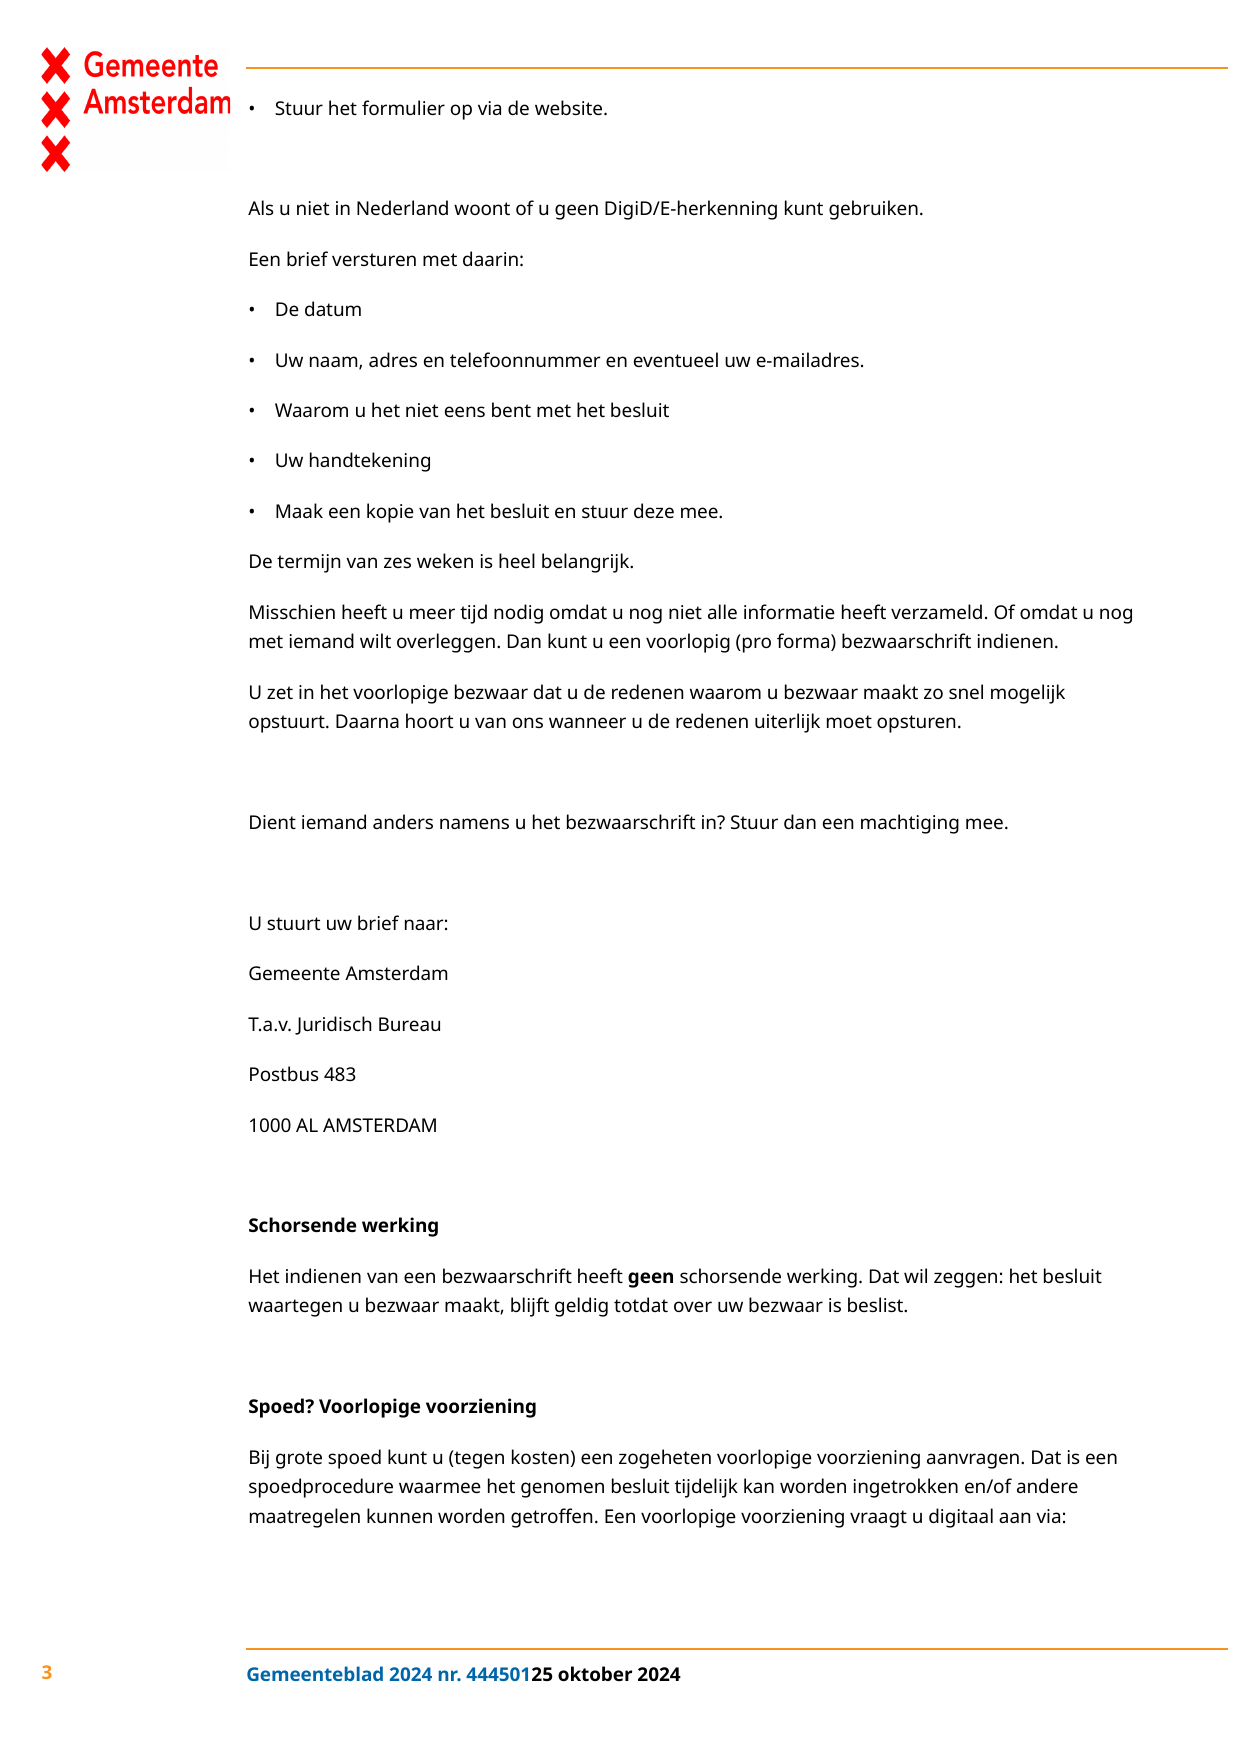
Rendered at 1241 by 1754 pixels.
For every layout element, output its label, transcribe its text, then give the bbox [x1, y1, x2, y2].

text U stuurt uw brief naar: [248, 910, 1152, 936]
text 1000 AL AMSTERDAM [248, 1112, 1152, 1138]
text De termijn van zes weken is heel belangrijk. [248, 548, 1152, 574]
text Gemeente Amsterdam [248, 961, 1152, 986]
text • Uw handtekening [248, 448, 1152, 473]
text • Waarom u het niet eens bent met het besluit [248, 397, 1152, 423]
text Spoed? Voorlopige voorziening [248, 1393, 1152, 1419]
text • Maak een kopie van het besluit en stuur deze mee. [248, 498, 1152, 524]
text T.a.v. Juridisch Bureau [248, 1011, 1152, 1037]
text Bij grote spoed kunt u (tegen kosten) een zogeheten voorlopige voorziening aanvragen. Dat is een spoedprocedure waarmee het genomen besluit tijdelijk kan worden ingetrokken en/of andere maatregelen kunnen worden getroffen. Een voorlopige voorziening vraagt u digitaal aan via: [248, 1444, 1152, 1529]
text U zet in het voorlopige bezwaar dat u de redenen waarom u bezwaar maakt zo snel mogelijk opstuurt. Daarna hoort u van ons wanneer u de redenen uiterlijk moet opsturen. [248, 679, 1152, 734]
text • De datum [248, 296, 1152, 322]
text Dient iemand anders namens u het bezwaarschrift in? Stuur dan een machtiging mee. [248, 809, 1152, 835]
text Een brief versturen met daarin: [248, 246, 1152, 272]
text Als u niet in Nederland woont of u geen DigiD/E-herkenning kunt gebruiken. [248, 196, 1152, 221]
text Het indienen van een bezwaarschrift heeft geen schorsende werking. Dat wil zeggen: het besluit waartegen u bezwaar maakt, blijft geldig totdat over uw bezwaar is beslist. [248, 1263, 1152, 1318]
text Postbus 483 [248, 1061, 1152, 1087]
text • Uw naam, adres en telefoonnummer en eventueel uw e-mailadres. [248, 347, 1152, 373]
text • Stuur het formulier op via de website. [248, 95, 1152, 121]
text Misschien heeft u meer tijd nodig omdat u nog niet alle informatie heeft verzameld. Of omdat u nog met iemand wilt overleggen. Dan kunt u een voorlopig (pro forma) bezwaarschrift indienen. [248, 599, 1152, 654]
text Schorsende werking [248, 1213, 1152, 1238]
picture [41, 47, 231, 172]
